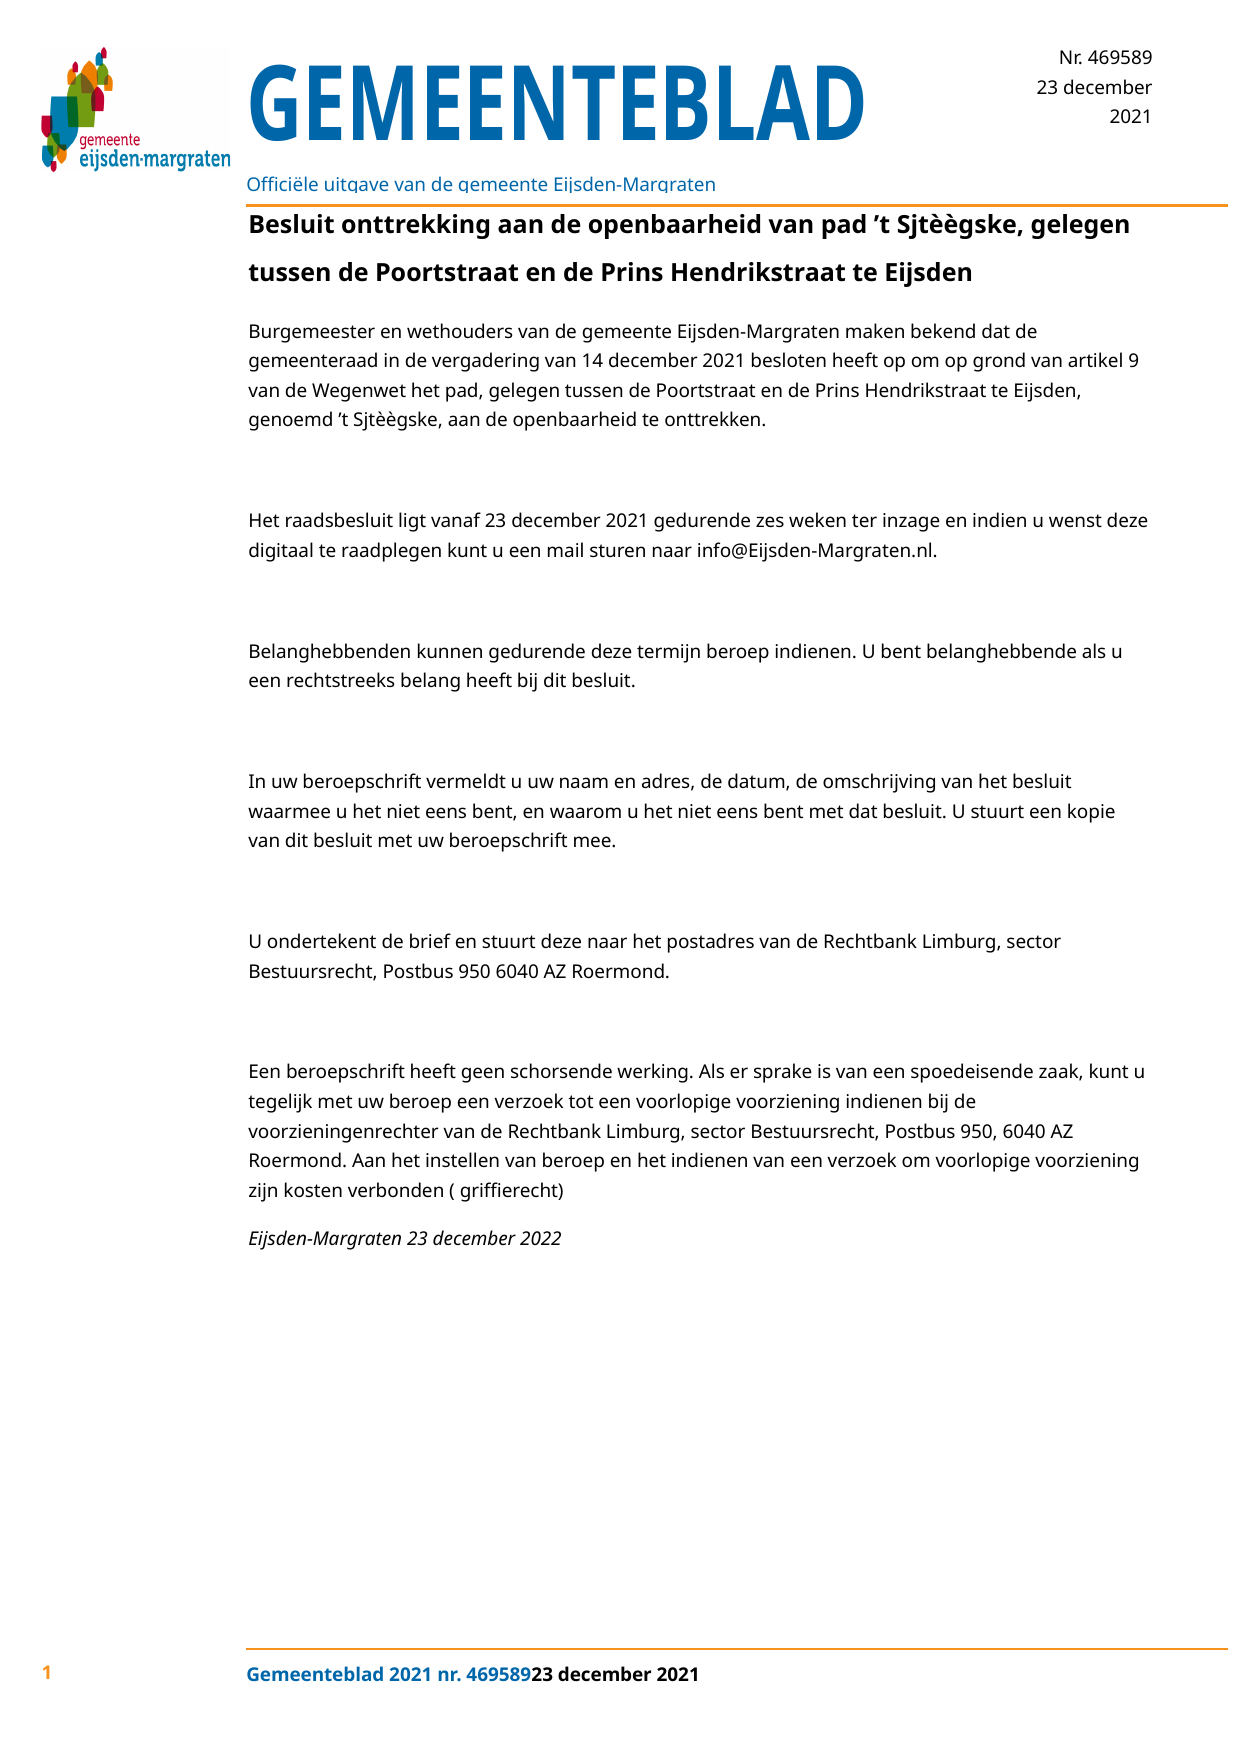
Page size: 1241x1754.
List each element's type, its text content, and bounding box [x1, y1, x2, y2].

text Belanghebbenden kunnen gedurende deze termijn beroep indienen. U bent belanghebbende als u een rechtstreeks belang heeft bij dit besluit. [248, 638, 1152, 693]
text Eijsden-Margraten 23 december 2022 [248, 1225, 1152, 1251]
text Burgemeester en wethouders van de gemeente Eijsden-Margraten maken bekend dat de gemeenteraad in de vergadering van 14 december 2021 besloten heeft op om op grond van artikel 9 van de Wegenwet het pad, gelegen tussen de Poortstraat en de Prins Hendrikstraat te Eijsden, genoemd ’t Sjtèègske, aan de openbaarheid te onttrekken. [248, 318, 1152, 432]
text In uw beroepschrift vermeldt u uw naam en adres, de datum, de omschrijving van het besluit waarmee u het niet eens bent, en waarom u het niet eens bent met dat besluit. U stuurt een kopie van dit besluit met uw beroepschrift mee. [248, 768, 1152, 853]
text Een beroepschrift heeft geen schorsende werking. Als er sprake is van een spoedeisende zaak, kunt u tegelijk met uw beroep een verzoek tot een voorlopige voorziening indienen bij de voorzieningenrechter van de Rechtbank Limburg, sector Bestuursrecht, Postbus 950, 6040 AZ Roermond. Aan het instellen van beroep en het indienen van een verzoek om voorlopige voorziening zijn kosten verbonden ( griffierecht) [248, 1059, 1152, 1203]
text Het raadsbesluit ligt vanaf 23 december 2021 gedurende zes weken ter inzage en indien u wenst deze digitaal te raadplegen kunt u een mail sturen naar info@Eijsden-Margraten.nl. [248, 507, 1152, 563]
picture [41, 47, 231, 172]
text U ondertekent de brief en stuurt deze naar het postadres van de Rechtbank Limburg, sector Bestuursrecht, Postbus 950 6040 AZ Roermond. [248, 928, 1152, 984]
text Besluit onttrekking aan de openbaarheid van pad ’t Sjtèègske, gelegen tussen de Poortstraat en de Prins Hendrikstraat te Eijsden [248, 207, 1152, 288]
